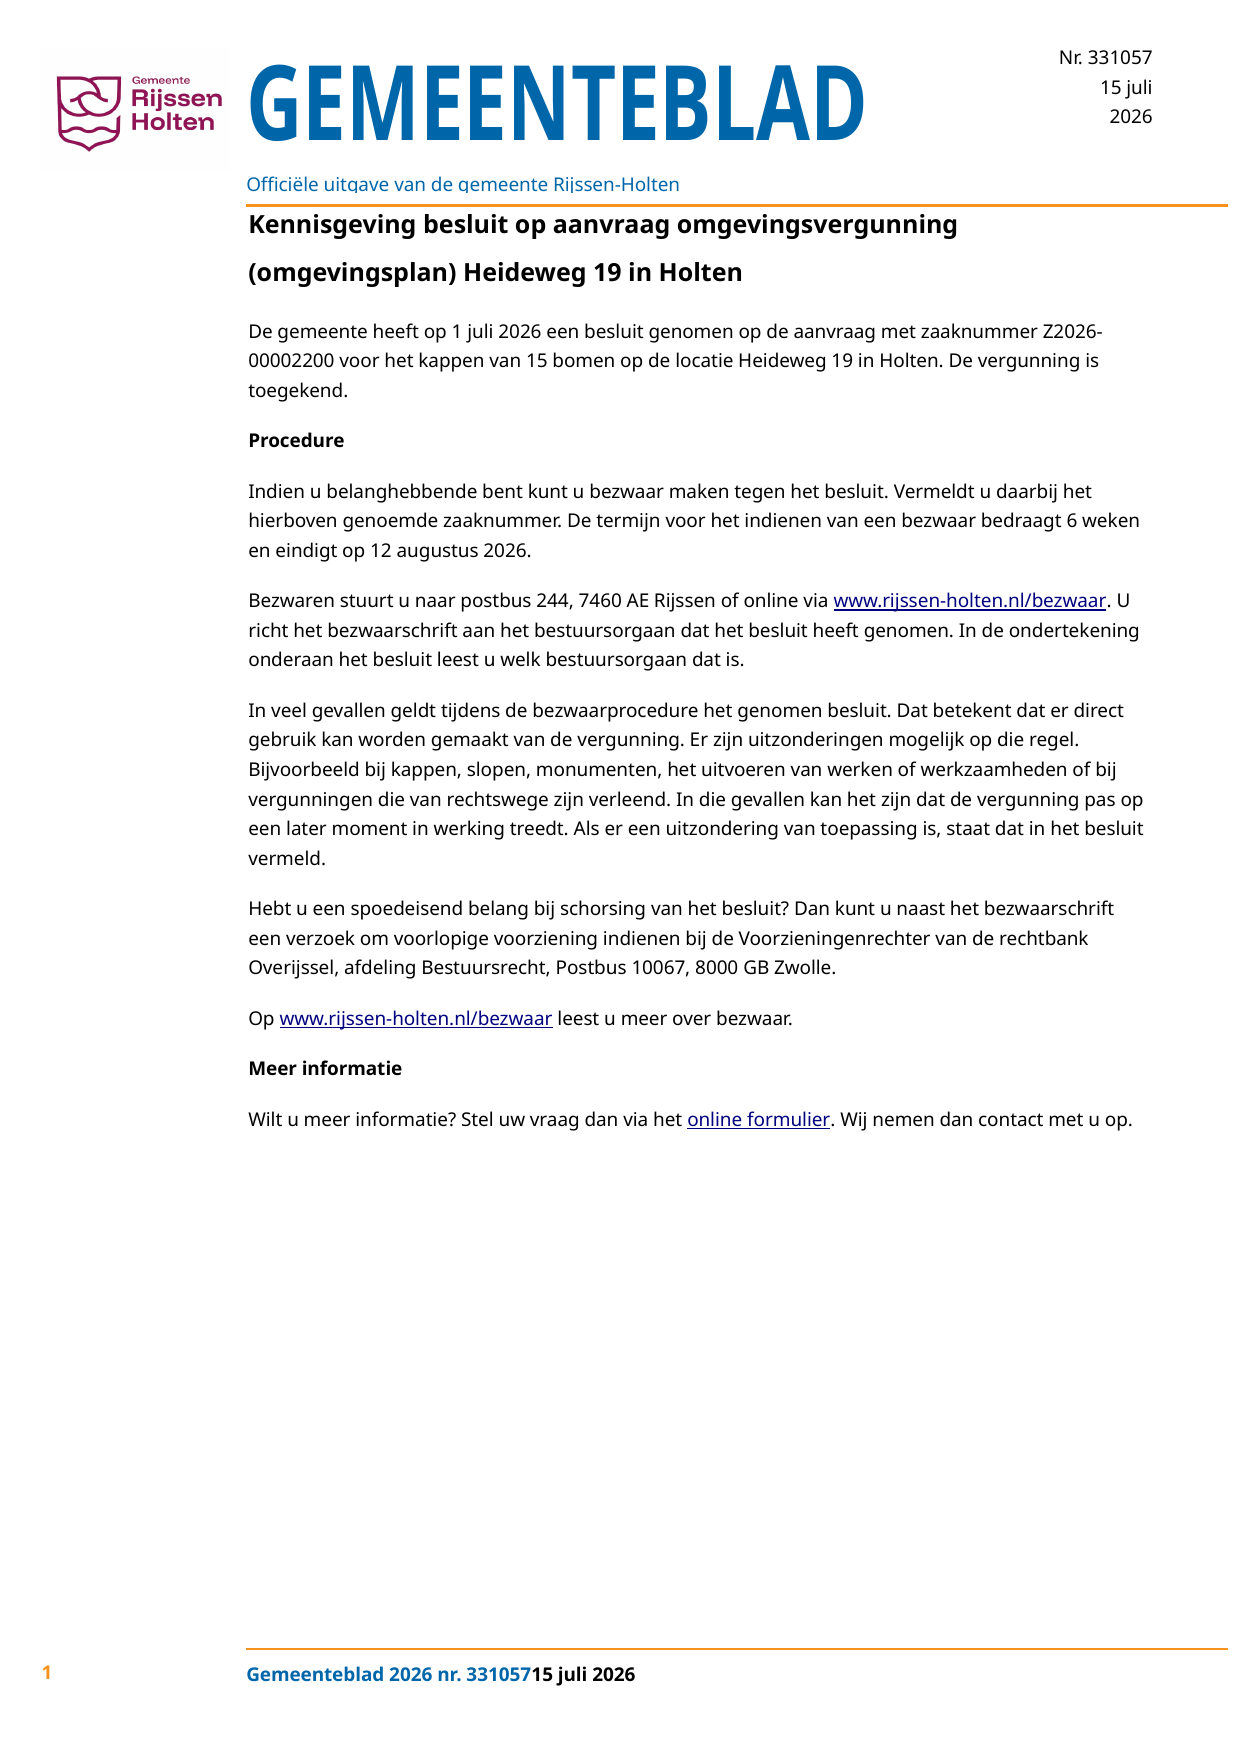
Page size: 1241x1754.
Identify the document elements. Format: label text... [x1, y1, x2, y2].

text Procedure [248, 427, 1152, 453]
text De gemeente heeft op 1 juli 2026 een besluit genomen op de aanvraag met zaaknummer Z2026-00002200 voor het kappen van 15 bomen op de locatie Heideweg 19 in Holten. De vergunning is toegekend. [248, 318, 1152, 403]
text Bezwaren stuurt u naar postbus 244, 7460 AE Rijssen of online via www.rijssen-holten.nl/bezwaar. U richt het bezwaarschrift aan het bestuursorgaan dat het besluit heeft genomen. In de ondertekening onderaan het besluit leest u welk bestuursorgaan dat is. [248, 587, 1152, 672]
text Hebt u een spoedeisend belang bij schorsing van het besluit? Dan kunt u naast het bezwaarschrift een verzoek om voorlopige voorziening indienen bij de Voorzieningenrechter van de rechtbank Overijssel, afdeling Bestuursrecht, Postbus 10067, 8000 GB Zwolle. [248, 895, 1152, 980]
text Wilt u meer informatie? Stel uw vraag dan via het online formulier. Wij nemen dan contact met u op. [248, 1106, 1152, 1132]
text Op www.rijssen-holten.nl/bezwaar leest u meer over bezwaar. [248, 1005, 1152, 1031]
text Indien u belanghebbende bent kunt u bezwaar maken tegen het besluit. Vermeldt u daarbij het hierboven genoemde zaaknummer. De termijn voor het indienen van een bezwaar bedraagt 6 weken en eindigt op 12 augustus 2026. [248, 478, 1152, 563]
text Kennisgeving besluit op aanvraag omgevingsvergunning (omgevingsplan) Heideweg 19 in Holten [248, 207, 1152, 288]
picture [41, 47, 231, 172]
text In veel gevallen geldt tijdens de bezwaarprocedure het genomen besluit. Dat betekent dat er direct gebruik kan worden gemaakt van de vergunning. Er zijn uitzonderingen mogelijk op die regel. Bijvoorbeeld bij kappen, slopen, monumenten, het uitvoeren van werken of werkzaamheden of bij vergunningen die van rechtswege zijn verleend. In die gevallen kan het zijn dat de vergunning pas op een later moment in werking treedt. Als er een uitzondering van toepassing is, staat dat in het besluit vermeld. [248, 697, 1152, 871]
text Meer informatie [248, 1055, 1152, 1081]
